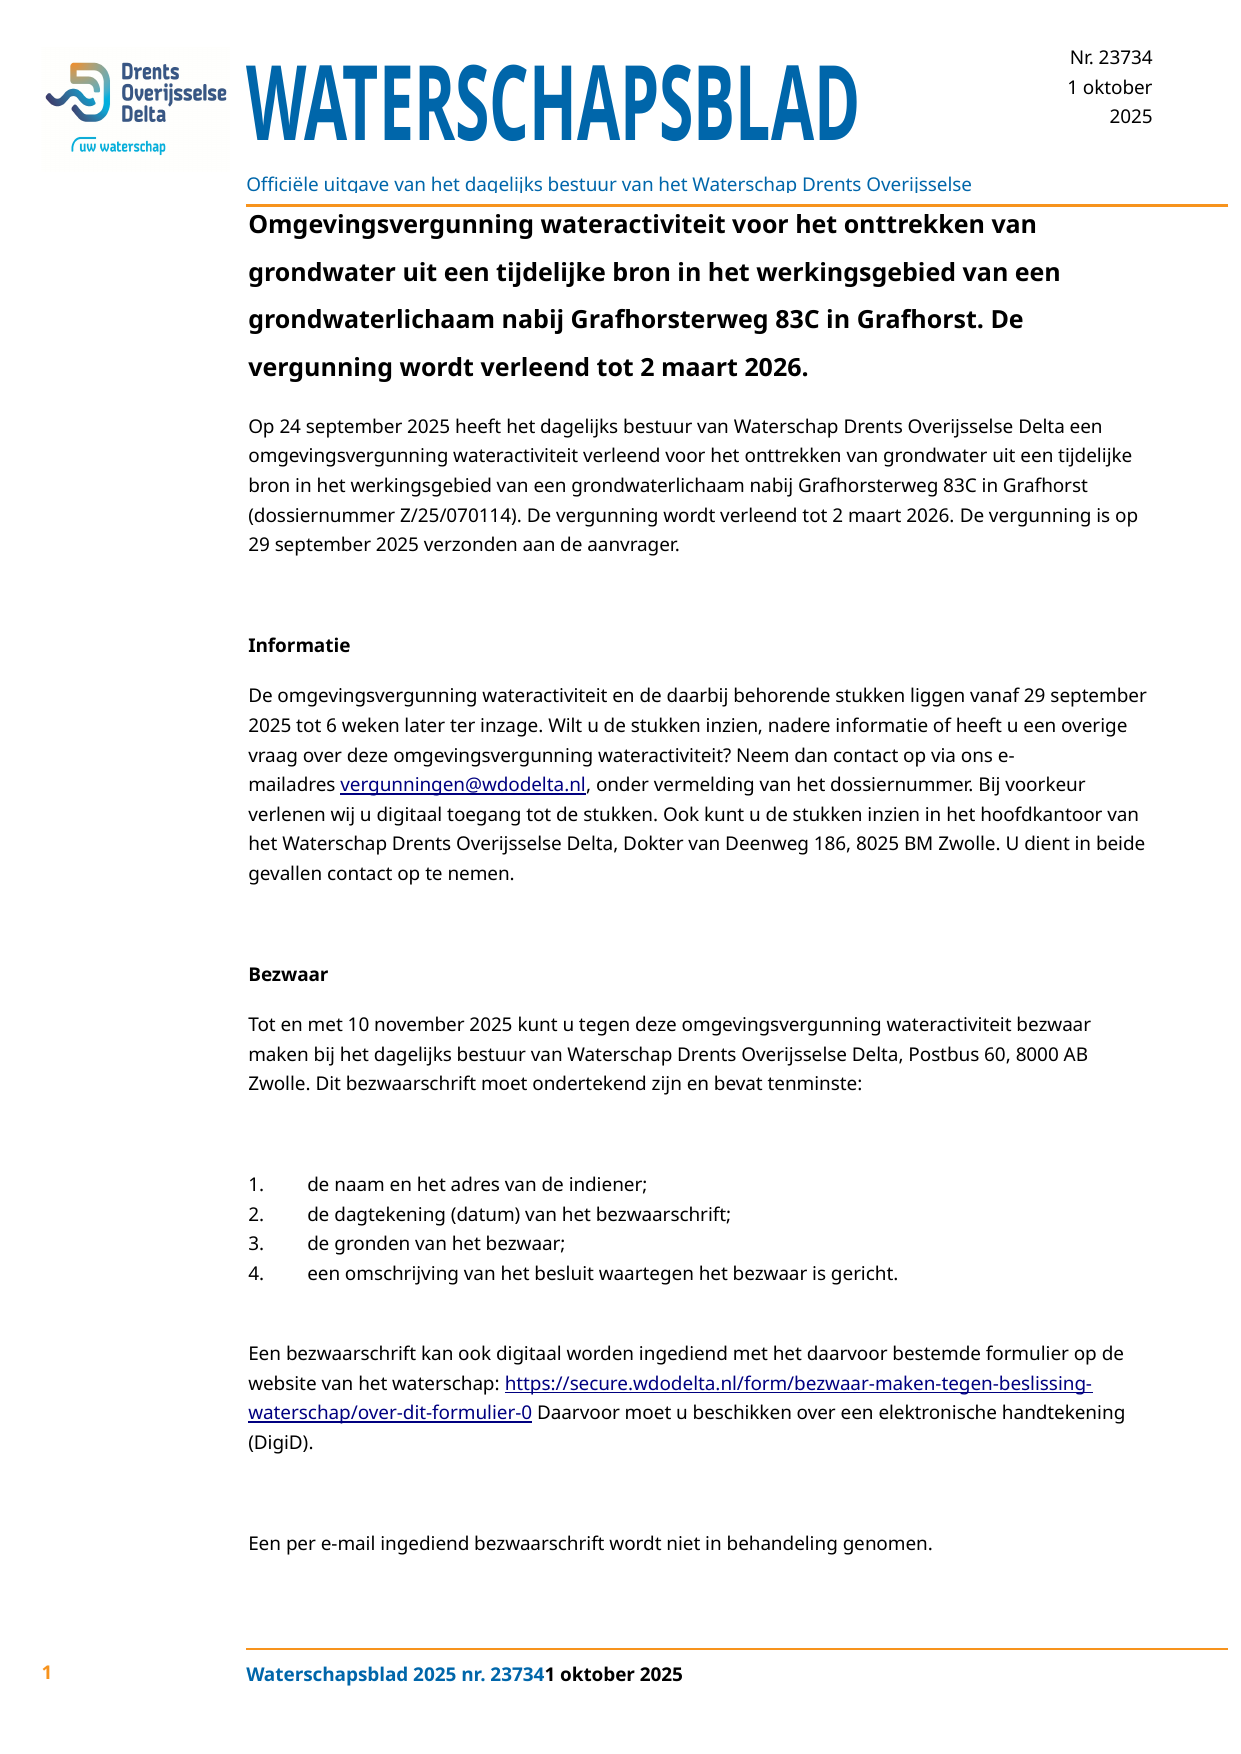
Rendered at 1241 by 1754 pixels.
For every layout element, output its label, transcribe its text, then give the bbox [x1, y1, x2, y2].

text Bezwaar [248, 961, 1152, 987]
picture [41, 47, 231, 172]
text Tot en met 10 november 2025 kunt u tegen deze omgevingsvergunning wateractiviteit bezwaar maken bij het dagelijks bestuur van Waterschap Drents Overijsselse Delta, Postbus 60, 8000 AB Zwolle. Dit bezwaarschrift moet ondertekend zijn en bevat tenminste: [248, 1011, 1152, 1096]
text Een per e-mail ingediend bezwaarschrift wordt niet in behandeling genomen. [248, 1530, 1152, 1556]
text Op 24 september 2025 heeft het dagelijks bestuur van Waterschap Drents Overijsselse Delta een omgevingsvergunning wateractiviteit verleend voor het onttrekken van grondwater uit een tijdelijke bron in het werkingsgebied van een grondwaterlichaam nabij Grafhorsterweg 83C in Grafhorst (dossiernummer Z/25/070114). De vergunning wordt verleend tot 2 maart 2026. De vergunning is op 29 september 2025 verzonden aan de aanvrager. [248, 413, 1152, 557]
text Een bezwaarschrift kan ook digitaal worden ingediend met het daarvoor bestemde formulier op de website van het waterschap: https://secure.wdodelta.nl/form/bezwaar-maken-tegen-beslissing-waterschap/over-dit-formulier-0 Daarvoor moet u beschikken over een elektronische handtekening (DigiD). [248, 1340, 1152, 1455]
text Omgevingsvergunning wateractiviteit voor het onttrekken van grondwater uit een tijdelijke bron in het werkingsgebied van een grondwaterlichaam nabij Grafhorsterweg 83C in Grafhorst. De vergunning wordt verleend tot 2 maart 2026. [248, 207, 1152, 384]
list de naam en het adres van de indiener; [248, 1171, 1152, 1197]
list de gronden van het bezwaar; [248, 1231, 1152, 1256]
text De omgevingsvergunning wateractiviteit en de daarbij behorende stukken liggen vanaf 29 september 2025 tot 6 weken later ter inzage. Wilt u de stukken inzien, nadere informatie of heeft u een overige vraag over deze omgevingsvergunning wateractiviteit? Neem dan contact op via ons e-mailadres vergunningen@wdodelta.nl, onder vermelding van het dossiernummer. Bij voorkeur verlenen wij u digitaal toegang tot de stukken. Ook kunt u de stukken inzien in het hoofdkantoor van het Waterschap Drents Overijsselse Delta, Dokter van Deenweg 186, 8025 BM Zwolle. U dient in beide gevallen contact op te nemen. [248, 683, 1152, 886]
text Informatie [248, 632, 1152, 658]
list een omschrijving van het besluit waartegen het bezwaar is gericht. [248, 1260, 1152, 1286]
list de dagtekening (datum) van het bezwaarschrift; [248, 1201, 1152, 1227]
